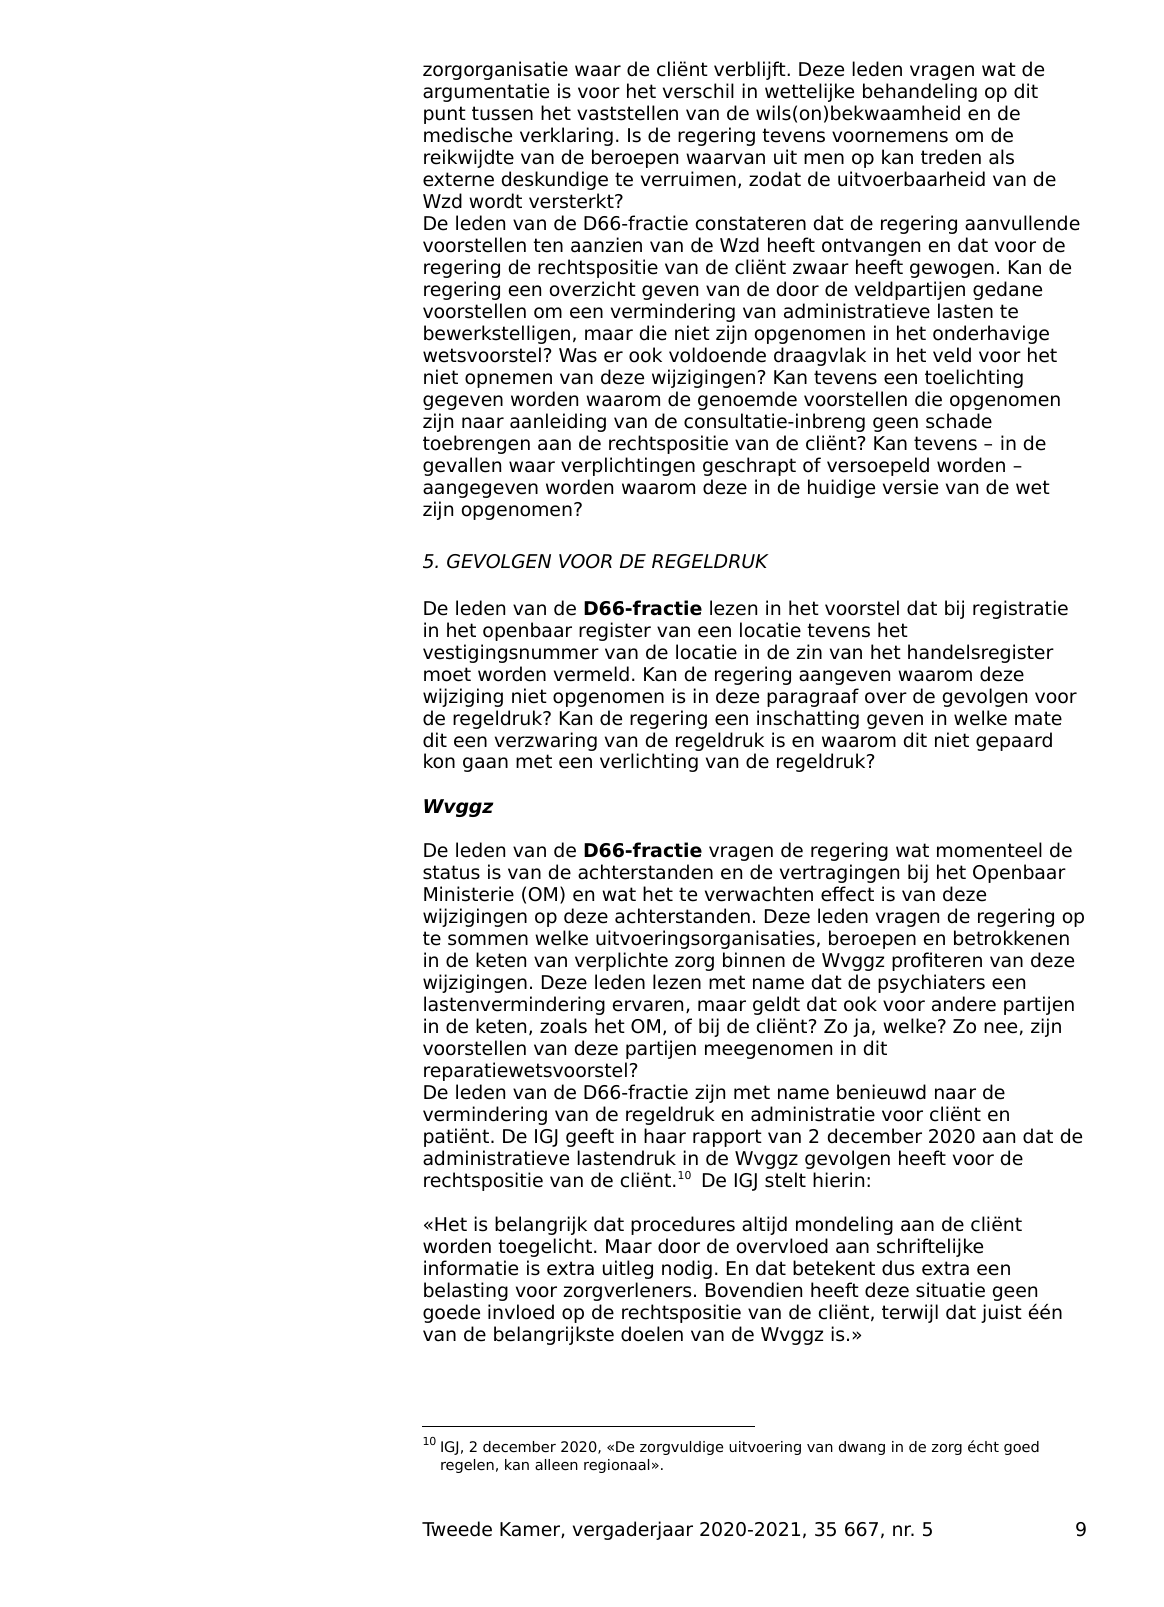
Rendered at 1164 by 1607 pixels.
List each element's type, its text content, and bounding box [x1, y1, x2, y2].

text De leden van de D66-fractie lezen in het voorstel dat bij registratie in het openbaar register van een locatie tevens het vestigingsnummer van de locatie in de zin van het handelsregister moet worden vermeld. Kan de regering aangeven waarom deze wijziging niet opgenomen is in deze paragraaf over de gevolgen voor de regeldruk? Kan de regering een inschatting geven in welke mate dit een verzwaring van de regeldruk is en waarom dit niet gepaard kon gaan met een verlichting van de regeldruk? [422, 598, 1087, 773]
text zorgorganisatie waar de cliënt verblijft. Deze leden vragen wat de argumentatie is voor het verschil in wettelijke behandeling op dit punt tussen het vaststellen van de wils(on)bekwaamheid en de medische verklaring. Is de regering tevens voornemens om de reikwijdte van de beroepen waarvan uit men op kan treden als externe deskundige te verruimen, zodat de uitvoerbaarheid van de Wzd wordt versterkt? [422, 59, 1087, 213]
text De leden van de D66-fractie zijn met name benieuwd naar de vermindering van de regeldruk en administratie voor cliënt en patiënt. De IGJ geeft in haar rapport van 2 december 2020 aan dat de administratieve lastendruk in de Wvggz gevolgen heeft voor de rechtspositie van de cliënt. De IGJ stelt hierin: [422, 1082, 1087, 1191]
subtitle 5. GEVOLGEN VOOR DE REGELDRUK [422, 551, 1087, 573]
text De leden van de D66-fractie vragen de regering wat momenteel de status is van de achterstanden en de vertragingen bij het Openbaar Ministerie (OM) en wat het te verwachten effect is van deze wijzigingen op deze achterstanden. Deze leden vragen de regering op te sommen welke uitvoeringsorganisaties, beroepen en betrokkenen in de keten van verplichte zorg binnen de Wvggz profiteren van deze wijzigingen. Deze leden lezen met name dat de psychiaters een lastenvermindering ervaren, maar geldt dat ook voor andere partijen in de keten, zoals het OM, of bij de cliënt? Zo ja, welke? Zo nee, zijn voorstellen van deze partijen meegenomen in dit reparatiewetsvoorstel? [422, 840, 1087, 1082]
text «Het is belangrijk dat procedures altijd mondeling aan de cliënt worden toegelicht. Maar door de overvloed aan schriftelijke informatie is extra uitleg nodig. En dat betekent dus extra een belasting voor zorgverleners. Bovendien heeft deze situatie geen goede invloed op de rechtspositie van de cliënt, terwijl dat juist één van de belangrijkste doelen van de Wvggz is.» [422, 1214, 1087, 1346]
subtitle Wvggz [422, 796, 1087, 818]
text IGJ, 2 december 2020, «De zorgvuldige uitvoering van dwang in de zorg écht goed regelen, kan alleen regionaal». [422, 1435, 1087, 1474]
text De leden van de D66-fractie constateren dat de regering aanvullende voorstellen ten aanzien van de Wzd heeft ontvangen en dat voor de regering de rechtspositie van de cliënt zwaar heeft gewogen. Kan de regering een overzicht geven van de door de veldpartijen gedane voorstellen om een vermindering van administratieve lasten te bewerkstelligen, maar die niet zijn opgenomen in het onderhavige wetsvoorstel? Was er ook voldoende draagvlak in het veld voor het niet opnemen van deze wijzigingen? Kan tevens een toelichting gegeven worden waarom de genoemde voorstellen die opgenomen zijn naar aanleiding van de consultatie-inbreng geen schade toebrengen aan de rechtspositie van de cliënt? Kan tevens – in de gevallen waar verplichtingen geschrapt of versoepeld worden – aangegeven worden waarom deze in de huidige versie van de wet zijn opgenomen? [422, 213, 1087, 521]
